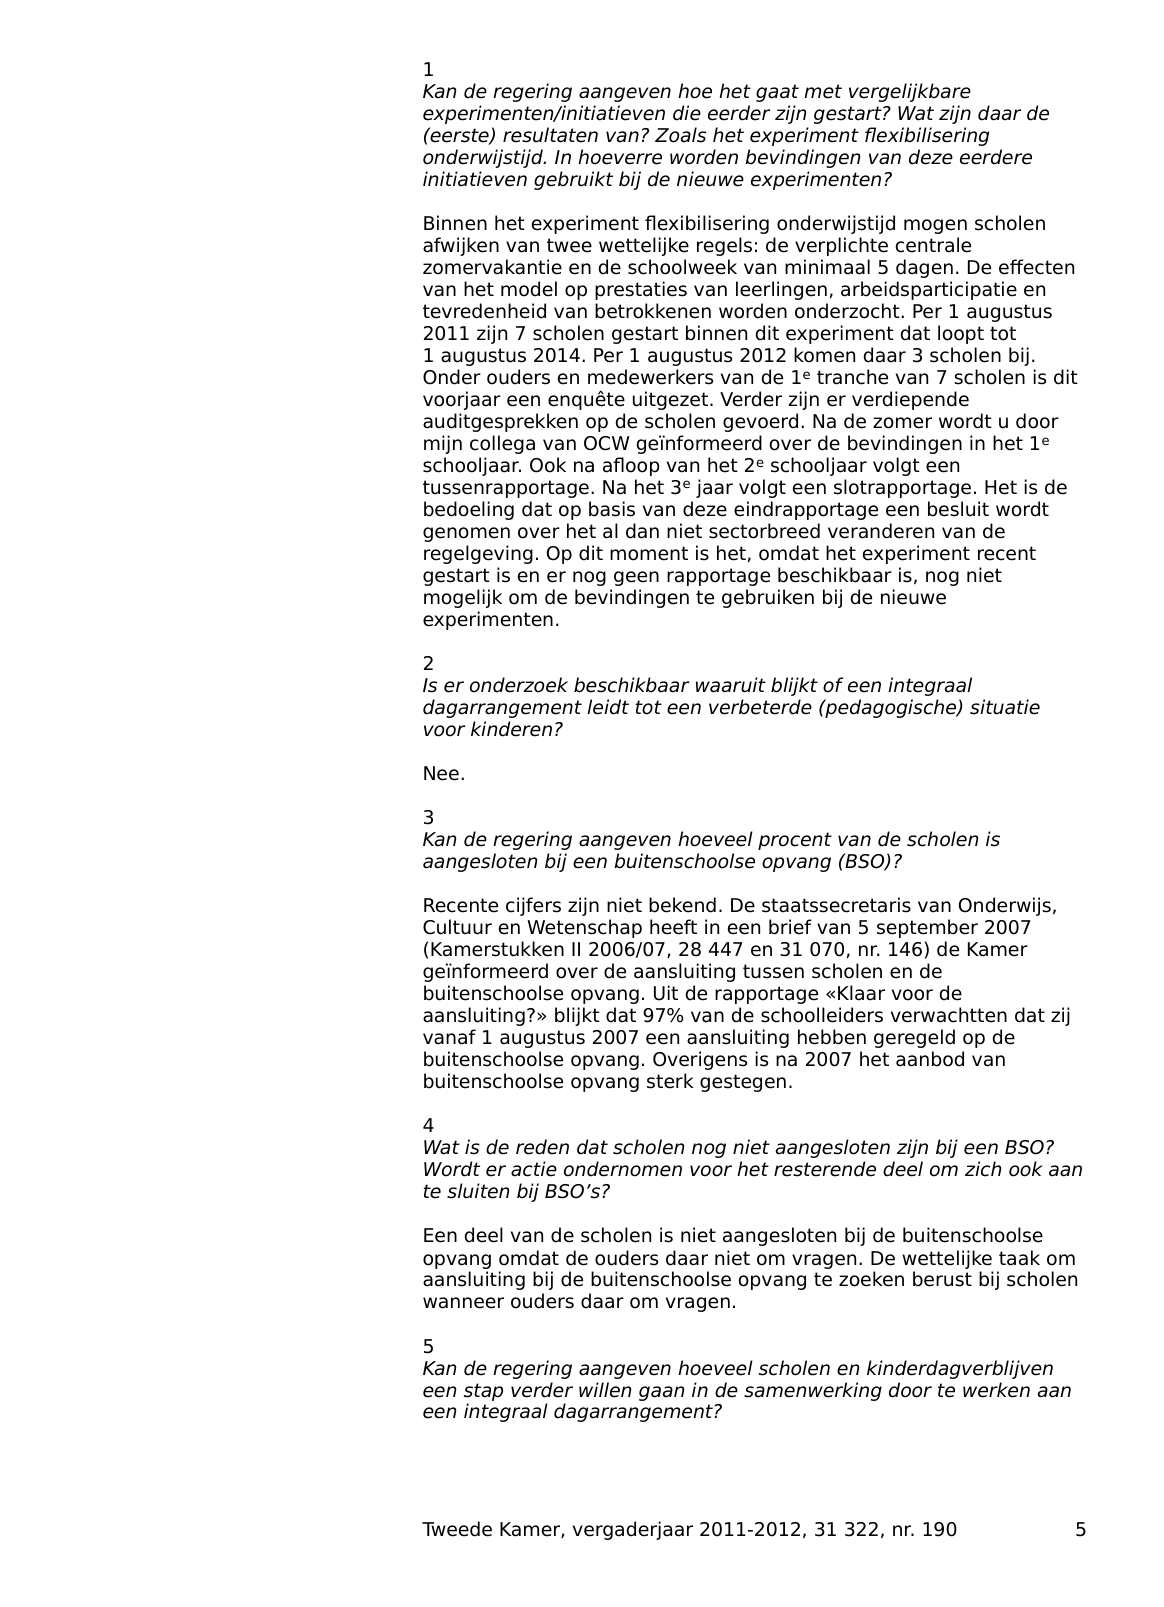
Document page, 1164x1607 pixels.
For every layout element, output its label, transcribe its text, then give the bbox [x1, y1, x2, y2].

text 1 [422, 59, 1087, 81]
text Kan de regering aangeven hoeveel procent van de scholen is aangesloten bij een buitenschoolse opvang (BSO)? [422, 829, 1087, 873]
text Nee. [422, 763, 1087, 785]
text Een deel van de scholen is niet aangesloten bij de buitenschoolse opvang omdat de ouders daar niet om vragen. De wettelijke taak om aansluiting bij de buitenschoolse opvang te zoeken berust bij scholen wanneer ouders daar om vragen. [422, 1225, 1087, 1313]
text Recente cijfers zijn niet bekend. De staatssecretaris van Onderwijs, Cultuur en Wetenschap heeft in een brief van 5 september 2007 (Kamerstukken II 2006/07, 28 447 en 31 070, nr. 146) de Kamer geïnformeerd over de aansluiting tussen scholen en de buitenschoolse opvang. Uit de rapportage «Klaar voor de aansluiting?» blijkt dat 97% van de schoolleiders verwachtten dat zij vanaf 1 augustus 2007 een aansluiting hebben geregeld op de buitenschoolse opvang. Overigens is na 2007 het aanbod van buitenschoolse opvang sterk gestegen. [422, 895, 1087, 1093]
text Is er onderzoek beschikbaar waaruit blijkt of een integraal dagarrangement leidt tot een verbeterde (pedagogische) situatie voor kinderen? [422, 675, 1087, 741]
text Kan de regering aangeven hoe het gaat met vergelijkbare experimenten/initiatieven die eerder zijn gestart? Wat zijn daar de (eerste) resultaten van? Zoals het experiment flexibilisering onderwijstijd. In hoeverre worden bevindingen van deze eerdere initiatieven gebruikt bij de nieuwe experimenten? [422, 81, 1087, 191]
text 4 [422, 1115, 1087, 1137]
text 3 [422, 807, 1087, 829]
text 5 [422, 1336, 1087, 1357]
text Wat is de reden dat scholen nog niet aangesloten zijn bij een BSO? Wordt er actie ondernomen voor het resterende deel om zich ook aan te sluiten bij BSO’s? [422, 1137, 1087, 1203]
text Binnen het experiment flexibilisering onderwijstijd mogen scholen afwijken van twee wettelijke regels: de verplichte centrale zomervakantie en de schoolweek van minimaal 5 dagen. De effecten van het model op prestaties van leerlingen, arbeidsparticipatie en tevredenheid van betrokkenen worden onderzocht. Per 1 augustus 2011 zijn 7 scholen gestart binnen dit experiment dat loopt tot 1 augustus 2014. Per 1 augustus 2012 komen daar 3 scholen bij. Onder ouders en medewerkers van de 1e tranche van 7 scholen is dit voorjaar een enquête uitgezet. Verder zijn er verdiepende auditgesprekken op de scholen gevoerd. Na de zomer wordt u door mijn collega van OCW geïnformeerd over de bevindingen in het 1e schooljaar. Ook na afloop van het 2e schooljaar volgt een tussenrapportage. Na het 3e jaar volgt een slotrapportage. Het is de bedoeling dat op basis van deze eindrapportage een besluit wordt genomen over het al dan niet sectorbreed veranderen van de regelgeving. Op dit moment is het, omdat het experiment recent gestart is en er nog geen rapportage beschikbaar is, nog niet mogelijk om de bevindingen te gebruiken bij de nieuwe experimenten. [422, 213, 1087, 631]
text Kan de regering aangeven hoeveel scholen en kinderdagverblijven een stap verder willen gaan in de samenwerking door te werken aan een integraal dagarrangement? [422, 1357, 1087, 1423]
text 2 [422, 653, 1087, 675]
